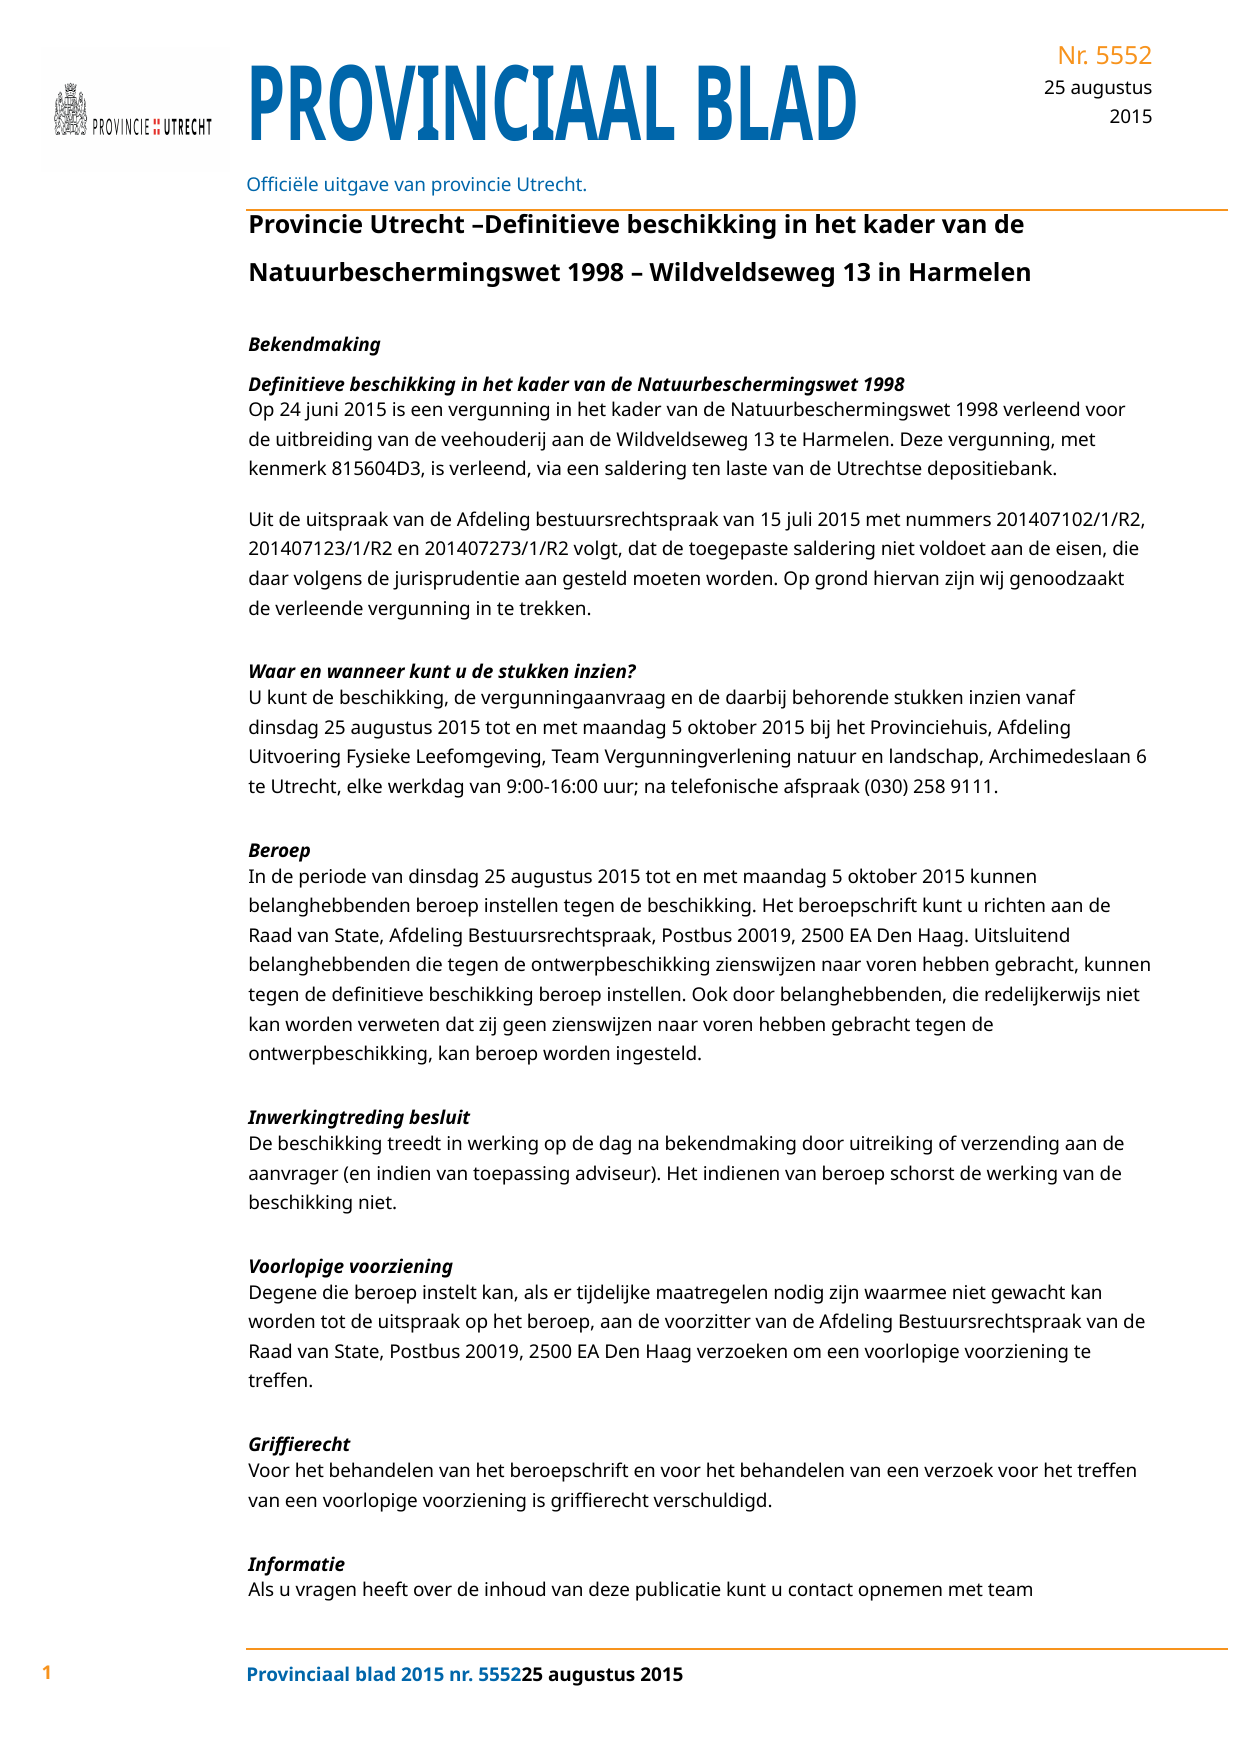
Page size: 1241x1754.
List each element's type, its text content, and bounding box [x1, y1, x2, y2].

text Griffierecht [248, 1432, 1152, 1457]
picture [41, 47, 231, 172]
text U kunt de beschikking, de vergunningaanvraag en de daarbij behorende stukken inzien vanaf dinsdag 25 augustus 2015 tot en met maandag 5 oktober 2015 bij het Provinciehuis, Afdeling Uitvoering Fysieke Leefomgeving, Team Vergunningverlening natuur en landschap, Archimedeslaan 6 te Utrecht, elke werkdag van 9:00-16:00 uur; na telefonische afspraak (030) 258 9111. [248, 684, 1152, 799]
text Beroep [248, 837, 1152, 863]
text Als u vragen heeft over de inhoud van deze publicatie kunt u contact opnemen met team [248, 1577, 1152, 1602]
text Voorlopige voorziening [248, 1253, 1152, 1279]
text In de periode van dinsdag 25 augustus 2015 tot en met maandag 5 oktober 2015 kunnen belanghebbenden beroep instellen tegen de beschikking. Het beroepschrift kunt u richten aan de Raad van State, Afdeling Bestuursrechtspraak, Postbus 20019, 2500 EA Den Haag. Uitsluitend belanghebbenden die tegen de ontwerpbeschikking zienswijzen naar voren hebben gebracht, kunnen tegen de definitieve beschikking beroep instellen. Ook door belanghebbenden, die redelijkerwijs niet kan worden verweten dat zij geen zienswijzen naar voren hebben gebracht tegen de ontwerpbeschikking, kan beroep worden ingesteld. [248, 863, 1152, 1066]
text Definitieve beschikking in het kader van de Natuurbeschermingswet 1998 [248, 371, 1152, 396]
text Waar en wanneer kunt u de stukken inzien? [248, 659, 1152, 684]
text Uit de uitspraak van de Afdeling bestuursrechtspraak van 15 juli 2015 met nummers 201407102/1/R2, 201407123/1/R2 en 201407273/1/R2 volgt, dat de toegepaste saldering niet voldoet aan de eisen, die daar volgens de jurisprudentie aan gesteld moeten worden. Op grond hiervan zijn wij genoodzaakt de verleende vergunning in te trekken. [248, 506, 1152, 621]
text Op 24 juni 2015 is een vergunning in het kader van de Natuurbeschermingswet 1998 verleend voor de uitbreiding van de veehouderij aan de Wildveldseweg 13 te Harmelen. Deze vergunning, met kenmerk 815604D3, is verleend, via een saldering ten laste van de Utrechtse depositiebank. [248, 396, 1152, 481]
text Voor het behandelen van het beroepschrift en voor het behandelen van een verzoek voor het treffen van een voorlopige voorziening is griffierecht verschuldigd. [248, 1457, 1152, 1513]
text Provincie Utrecht –Definitieve beschikking in het kader van de Natuurbeschermingswet 1998 – Wildveldseweg 13 in Harmelen [248, 211, 1152, 288]
text De beschikking treedt in werking op de dag na bekendmaking door uitreiking of verzending aan de aanvrager (en indien van toepassing adviseur). Het indienen van beroep schorst de werking van de beschikking niet. [248, 1130, 1152, 1215]
text Bekendmaking [248, 331, 1152, 357]
text Inwerkingtreding besluit [248, 1104, 1152, 1130]
text Informatie [248, 1551, 1152, 1577]
text Degene die beroep instelt kan, als er tijdelijke maatregelen nodig zijn waarmee niet gewacht kan worden tot de uitspraak op het beroep, aan de voorzitter van de Afdeling Bestuursrechtspraak van de Raad van State, Postbus 20019, 2500 EA Den Haag verzoeken om een voorlopige voorziening te treffen. [248, 1279, 1152, 1393]
